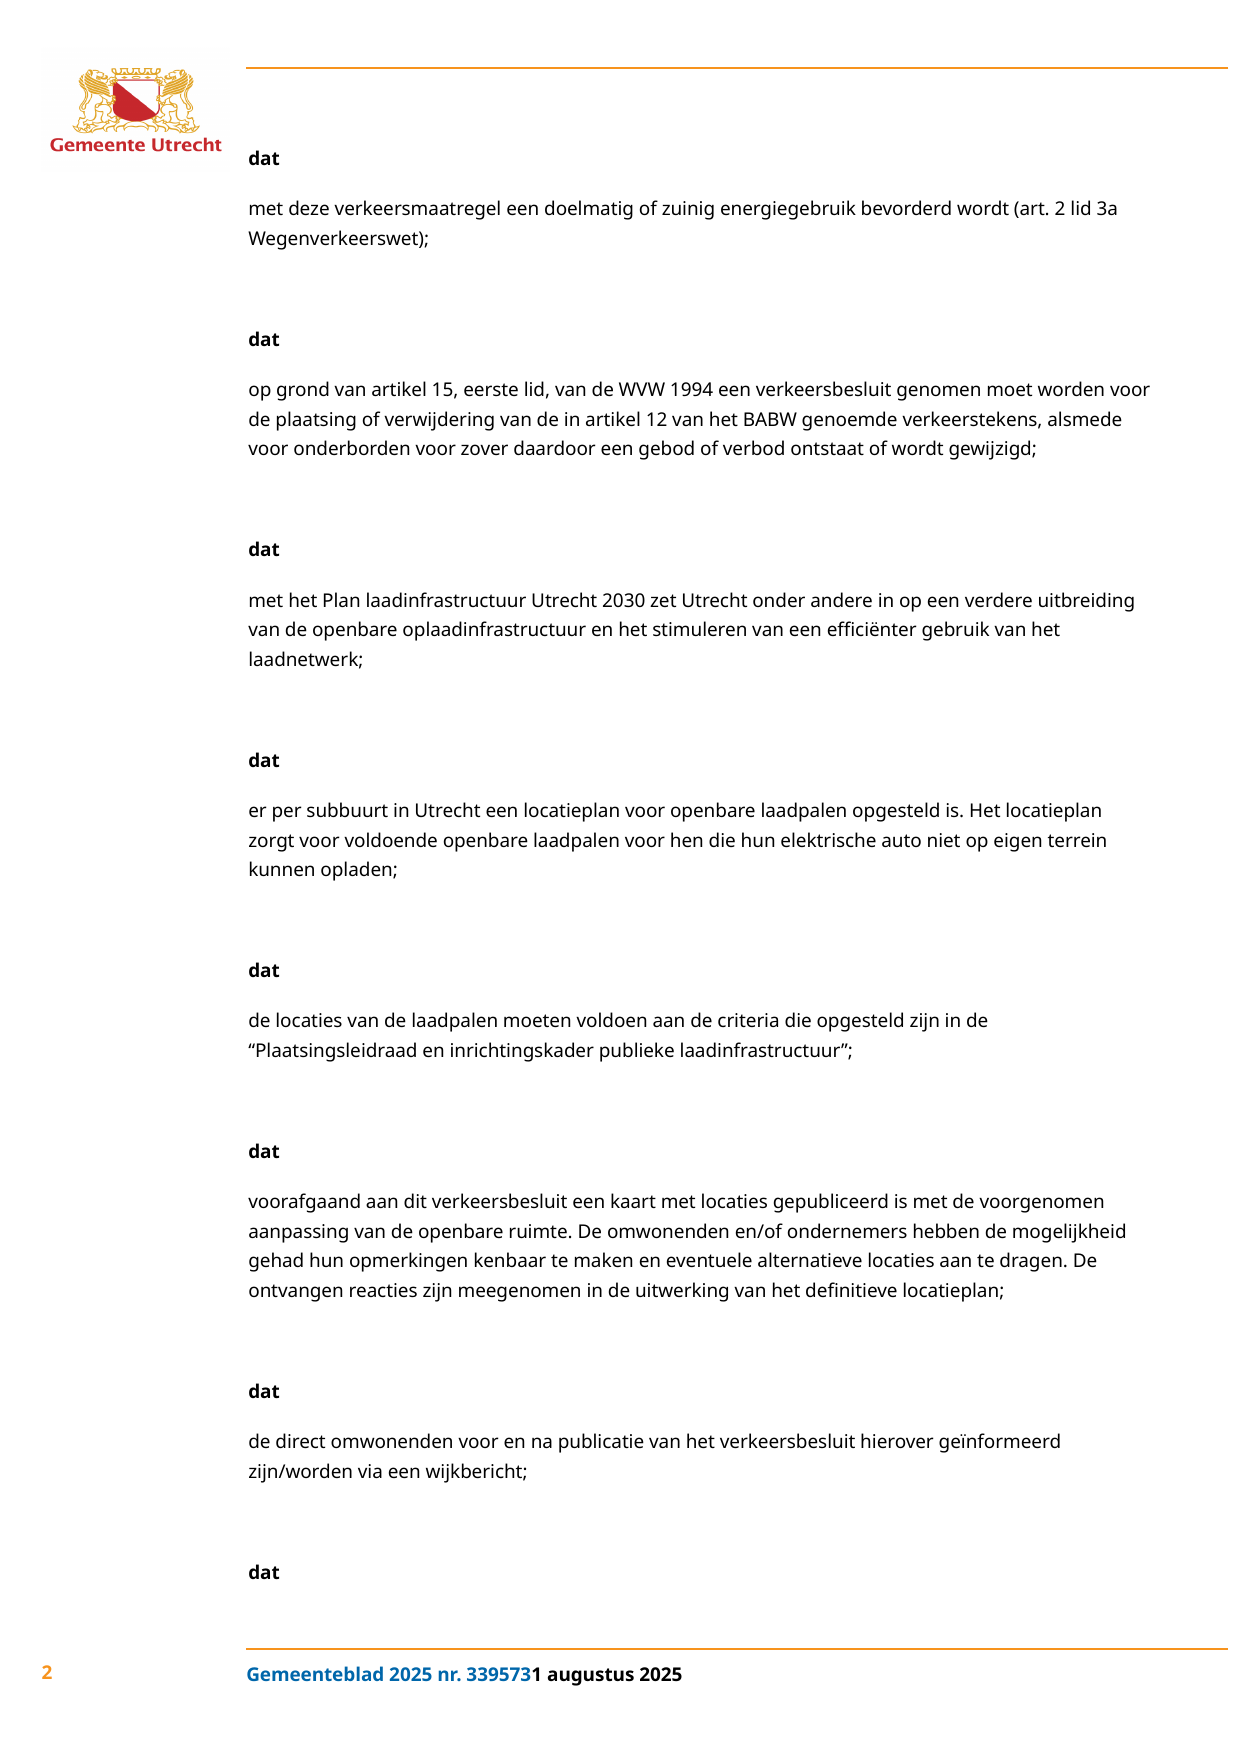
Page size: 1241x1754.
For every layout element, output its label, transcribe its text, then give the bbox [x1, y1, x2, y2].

text met het Plan laadinfrastructuur Utrecht 2030 zet Utrecht onder andere in op een verdere uitbreiding van de openbare oplaadinfrastructuur en het stimuleren van een efficiënter gebruik van het laadnetwerk; [248, 587, 1152, 672]
text dat [248, 747, 1152, 773]
text er per subbuurt in Utrecht een locatieplan voor openbare laadpalen opgesteld is. Het locatieplan zorgt voor voldoende openbare laadpalen voor hen die hun elektrische auto niet op eigen terrein kunnen opladen; [248, 797, 1152, 882]
text dat [248, 1559, 1152, 1585]
text met deze verkeersmaatregel een doelmatig of zuinig energiegebruik bevorderd wordt (art. 2 lid 3a Wegenverkeerswet); [248, 196, 1152, 251]
text de locaties van de laadpalen moeten voldoen aan de criteria die opgesteld zijn in de “Plaatsingsleidraad en inrichtingskader publieke laadinfrastructuur”; [248, 1008, 1152, 1063]
text dat [248, 1138, 1152, 1164]
text op grond van artikel 15, eerste lid, van de WVW 1994 een verkeersbesluit genomen moet worden voor de plaatsing of verwijdering van de in artikel 12 van het BABW genoemde verkeerstekens, alsmede voor onderborden voor zover daardoor een gebod of verbod ontstaat of wordt gewijzigd; [248, 376, 1152, 461]
text dat [248, 145, 1152, 171]
text dat [248, 326, 1152, 352]
text dat [248, 957, 1152, 983]
text voorafgaand aan dit verkeersbesluit een kaart met locaties gepubliceerd is met de voorgenomen aanpassing van de openbare ruimte. De omwonenden en/of ondernemers hebben de mogelijkheid gehad hun opmerkingen kenbaar te maken en eventuele alternatieve locaties aan te dragen. De ontvangen reacties zijn meegenomen in de uitwerking van het definitieve locatieplan; [248, 1188, 1152, 1303]
text dat [248, 536, 1152, 562]
text de direct omwonenden voor en na publicatie van het verkeersbesluit hierover geïnformeerd zijn/worden via een wijkbericht; [248, 1428, 1152, 1484]
picture [41, 47, 231, 172]
text dat [248, 1378, 1152, 1404]
